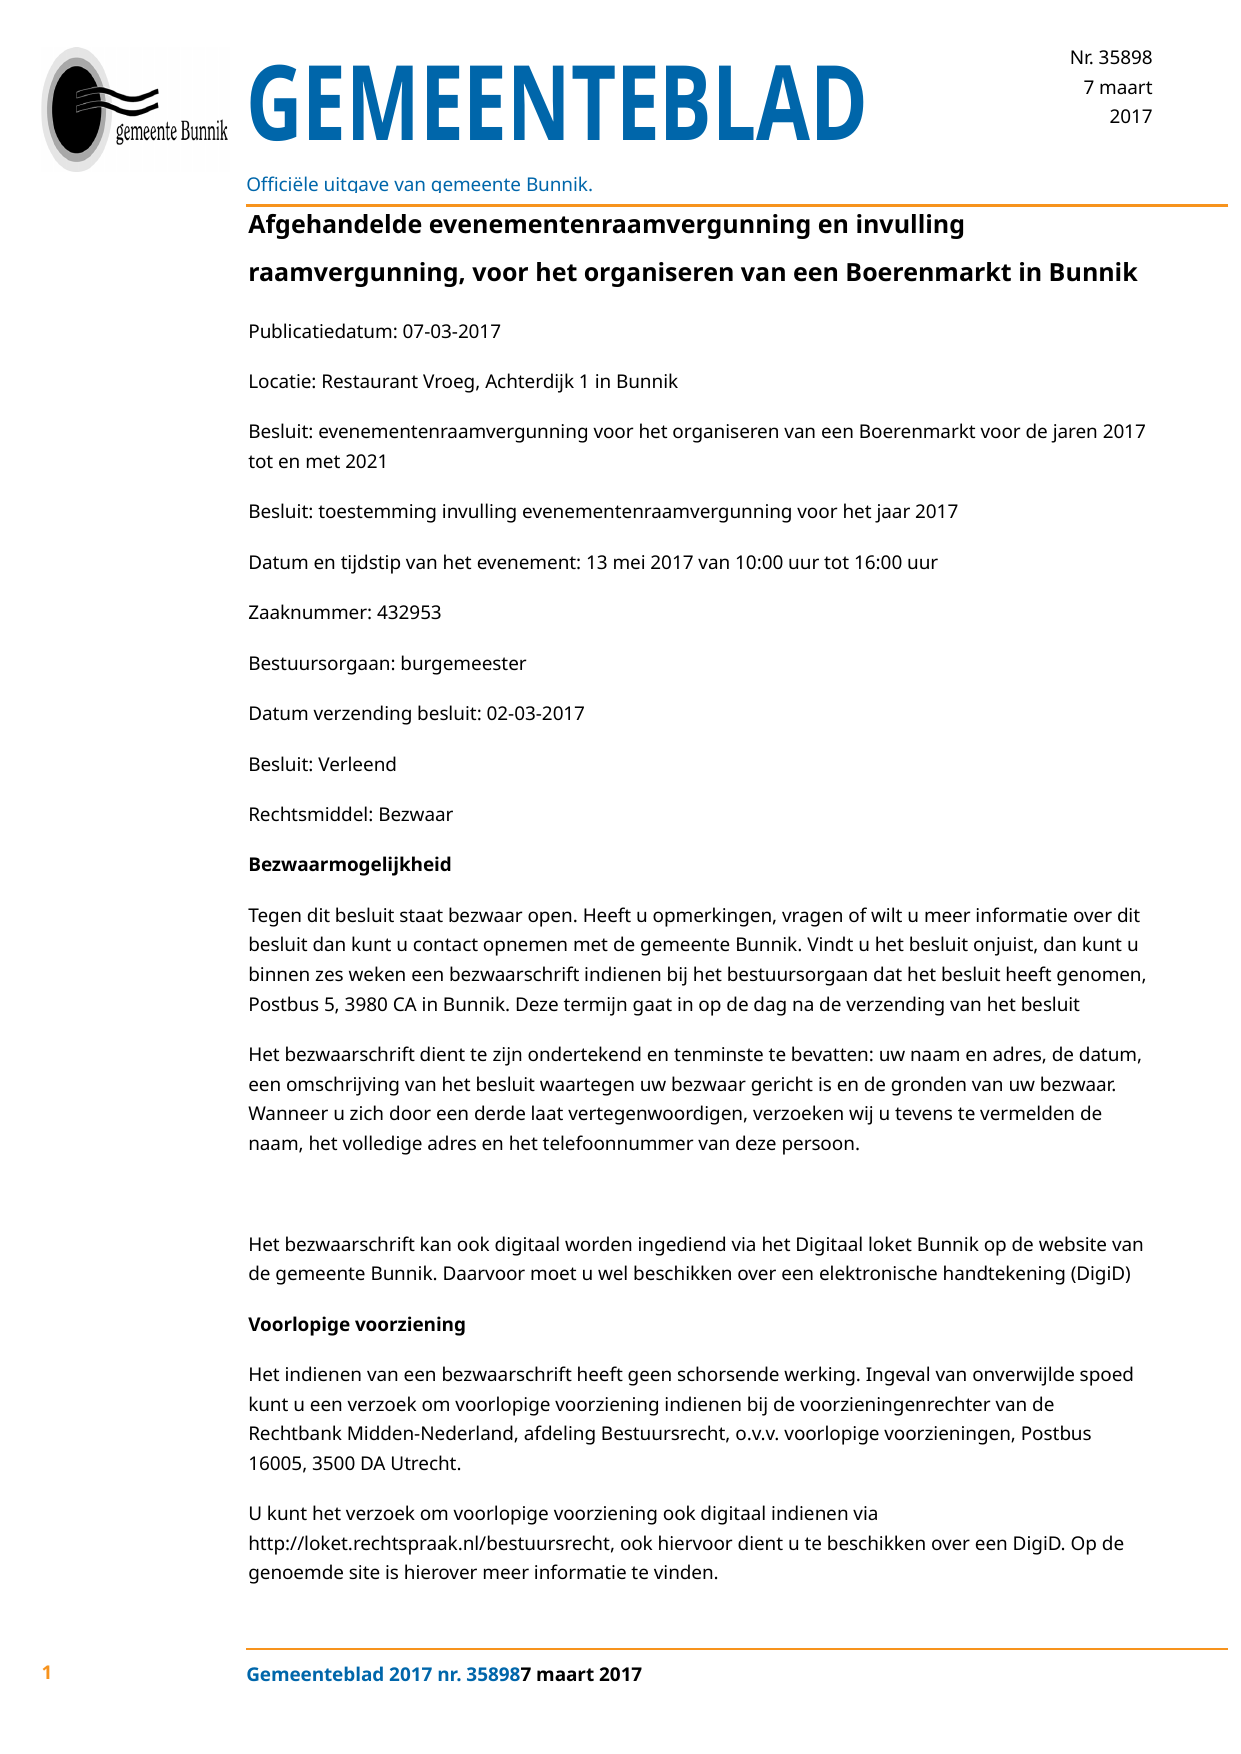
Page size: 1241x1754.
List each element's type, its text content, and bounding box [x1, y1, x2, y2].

text Besluit: toestemming invulling evenementenraamvergunning voor het jaar 2017 [248, 499, 1152, 524]
text U kunt het verzoek om voorlopige voorziening ook digitaal indienen via http://loket.rechtspraak.nl/bestuursrecht, ook hiervoor dient u te beschikken over een DigiD. Op de genoemde site is hierover meer informatie te vinden. [248, 1500, 1152, 1585]
text Rechtsmiddel: Bezwaar [248, 801, 1152, 827]
text Zaaknummer: 432953 [248, 599, 1152, 625]
picture [41, 47, 231, 172]
text Voorlopige voorziening [248, 1311, 1152, 1337]
text Datum verzending besluit: 02-03-2017 [248, 700, 1152, 726]
text Tegen dit besluit staat bezwaar open. Heeft u opmerkingen, vragen of wilt u meer informatie over dit besluit dan kunt u contact opnemen met de gemeente Bunnik. Vindt u het besluit onjuist, dan kunt u binnen zes weken een bezwaarschrift indienen bij het bestuursorgaan dat het besluit heeft genomen, Postbus 5, 3980 CA in Bunnik. Deze termijn gaat in op de dag na de verzending van het besluit [248, 902, 1152, 1017]
text Besluit: evenementenraamvergunning voor het organiseren van een Boerenmarkt voor de jaren 2017 tot en met 2021 [248, 419, 1152, 474]
text Datum en tijdstip van het evenement: 13 mei 2017 van 10:00 uur tot 16:00 uur [248, 549, 1152, 575]
text Het bezwaarschrift dient te zijn ondertekend en tenminste te bevatten: uw naam en adres, de datum, een omschrijving van het besluit waartegen uw bezwaar gericht is en de gronden van uw bezwaar. Wanneer u zich door een derde laat vertegenwoordigen, verzoeken wij u tevens te vermelden de naam, het volledige adres en het telefoonnummer van deze persoon. [248, 1041, 1152, 1156]
text Afgehandelde evenementenraamvergunning en invulling raamvergunning, voor het organiseren van een Boerenmarkt in Bunnik [248, 207, 1152, 288]
text Bezwaarmogelijkheid [248, 852, 1152, 877]
text Bestuursorgaan: burgemeester [248, 650, 1152, 676]
text Publicatiedatum: 07-03-2017 [248, 318, 1152, 344]
text Het bezwaarschrift kan ook digitaal worden ingediend via het Digitaal loket Bunnik op de website van de gemeente Bunnik. Daarvoor moet u wel beschikken over een elektronische handtekening (DigiD) [248, 1231, 1152, 1286]
text Locatie: Restaurant Vroeg, Achterdijk 1 in Bunnik [248, 368, 1152, 394]
text Besluit: Verleend [248, 751, 1152, 777]
text Het indienen van een bezwaarschrift heeft geen schorsende werking. Ingeval van onverwijlde spoed kunt u een verzoek om voorlopige voorziening indienen bij de voorzieningenrechter van de Rechtbank Midden-Nederland, afdeling Bestuursrecht, o.v.v. voorlopige voorzieningen, Postbus 16005, 3500 DA Utrecht. [248, 1361, 1152, 1476]
